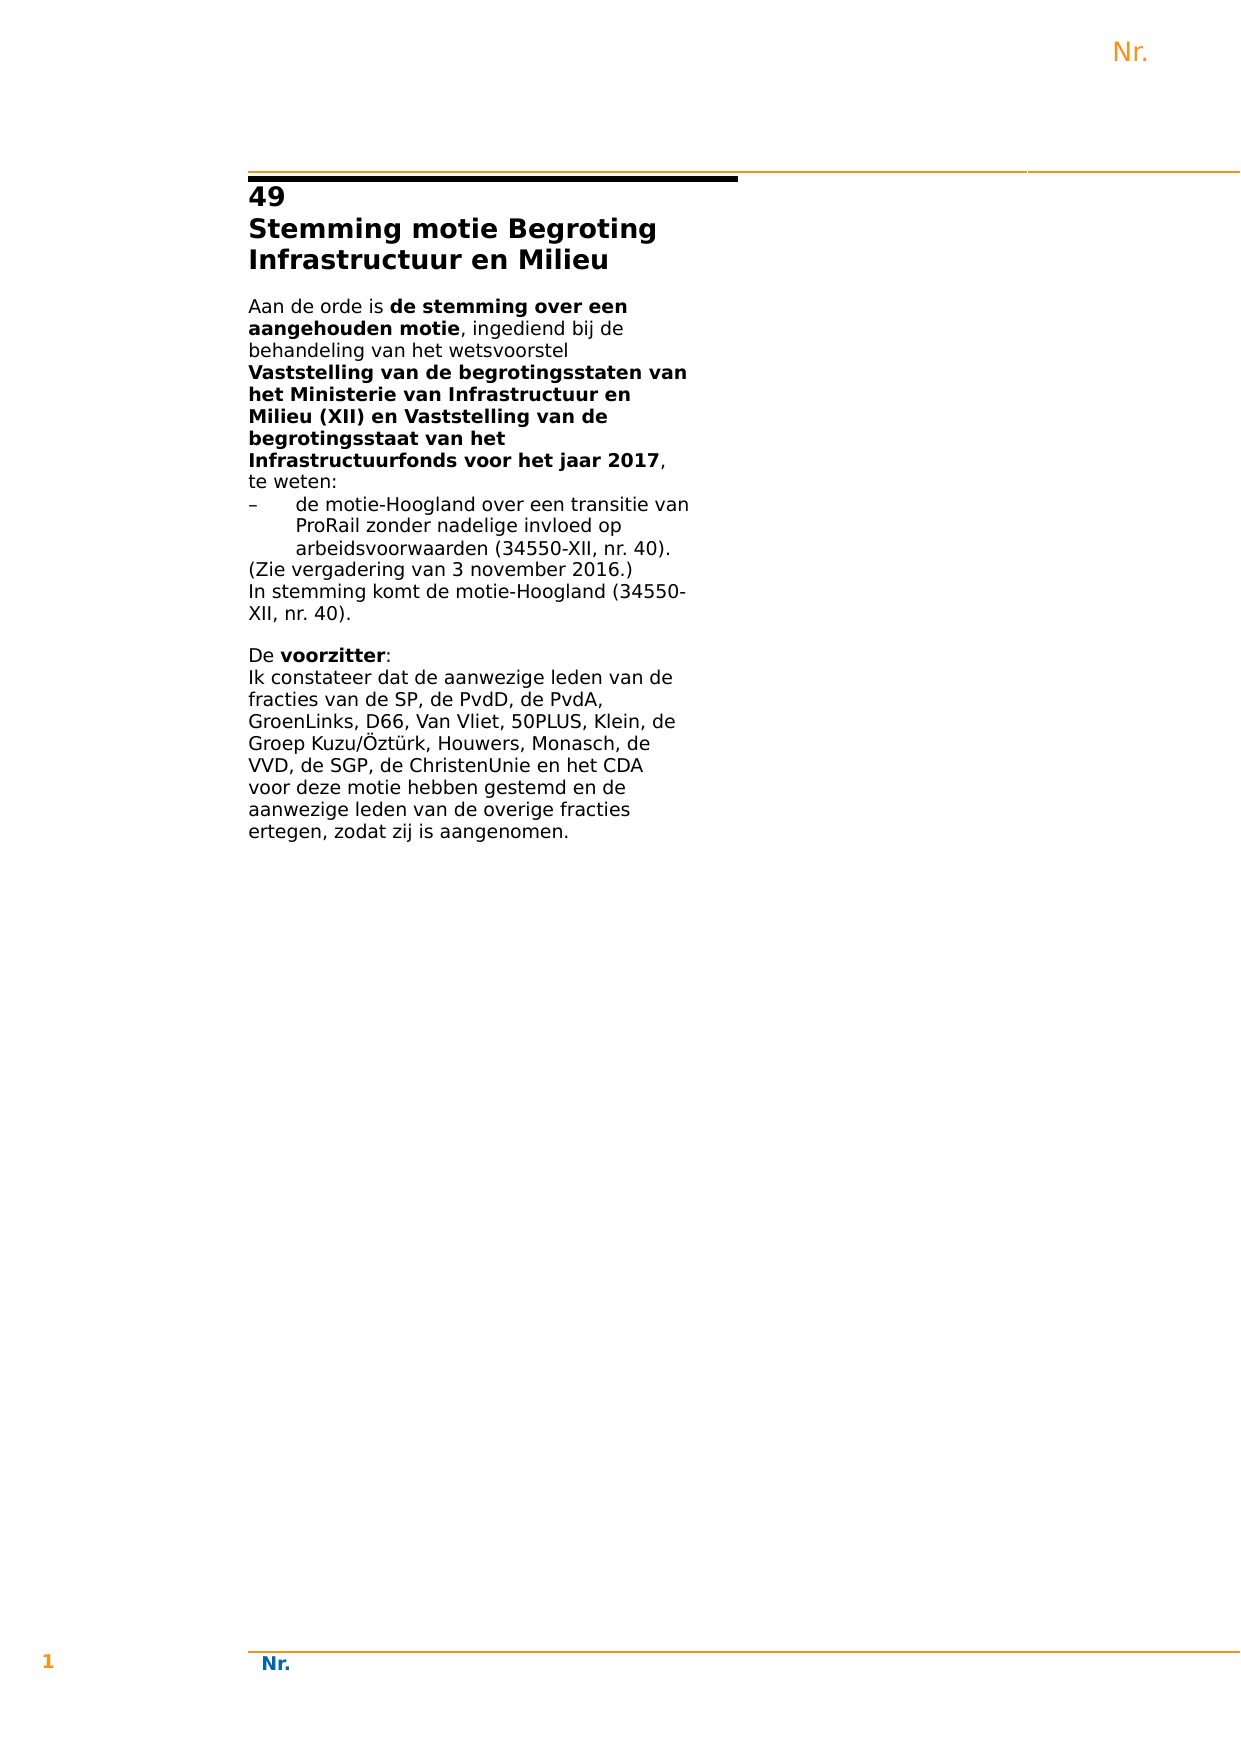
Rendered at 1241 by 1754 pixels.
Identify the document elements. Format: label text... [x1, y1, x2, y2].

text (Zie vergadering van 3 november 2016.) [248, 559, 691, 581]
list de motie-Hoogland over een transitie van ProRail zonder nadelige invloed op arbeidsvoorwaarden (34550-XII, nr. 40). [248, 493, 691, 559]
text Ik constateer dat de aanwezige leden van de fracties van de SP, de PvdD, de PvdA, GroenLinks, D66, Van Vliet, 50PLUS, Klein, de Groep Kuzu/Öztürk, Houwers, Monasch, de VVD, de SGP, de ChristenUnie en het CDA voor deze motie hebben gestemd en de aanwezige leden van de overige fracties ertegen, zodat zij is aangenomen. [248, 667, 691, 843]
text In stemming komt de motie-Hoogland (34550-XII, nr. 40). [248, 581, 691, 625]
text te weten: [248, 471, 691, 493]
text Aan de orde is de stemming over een aangehouden motie, ingediend bij de behandeling van het wetsvoorstel Vaststelling van de begrotingsstaten van het Ministerie van Infrastructuur en Milieu (XII) en Vaststelling van de begrotingsstaat van het Infrastructuurfonds voor het jaar 2017, [248, 296, 691, 471]
title 49 Stemming motie Begroting Infrastructuur en Milieu [248, 182, 691, 276]
text De voorzitter: [248, 645, 691, 667]
